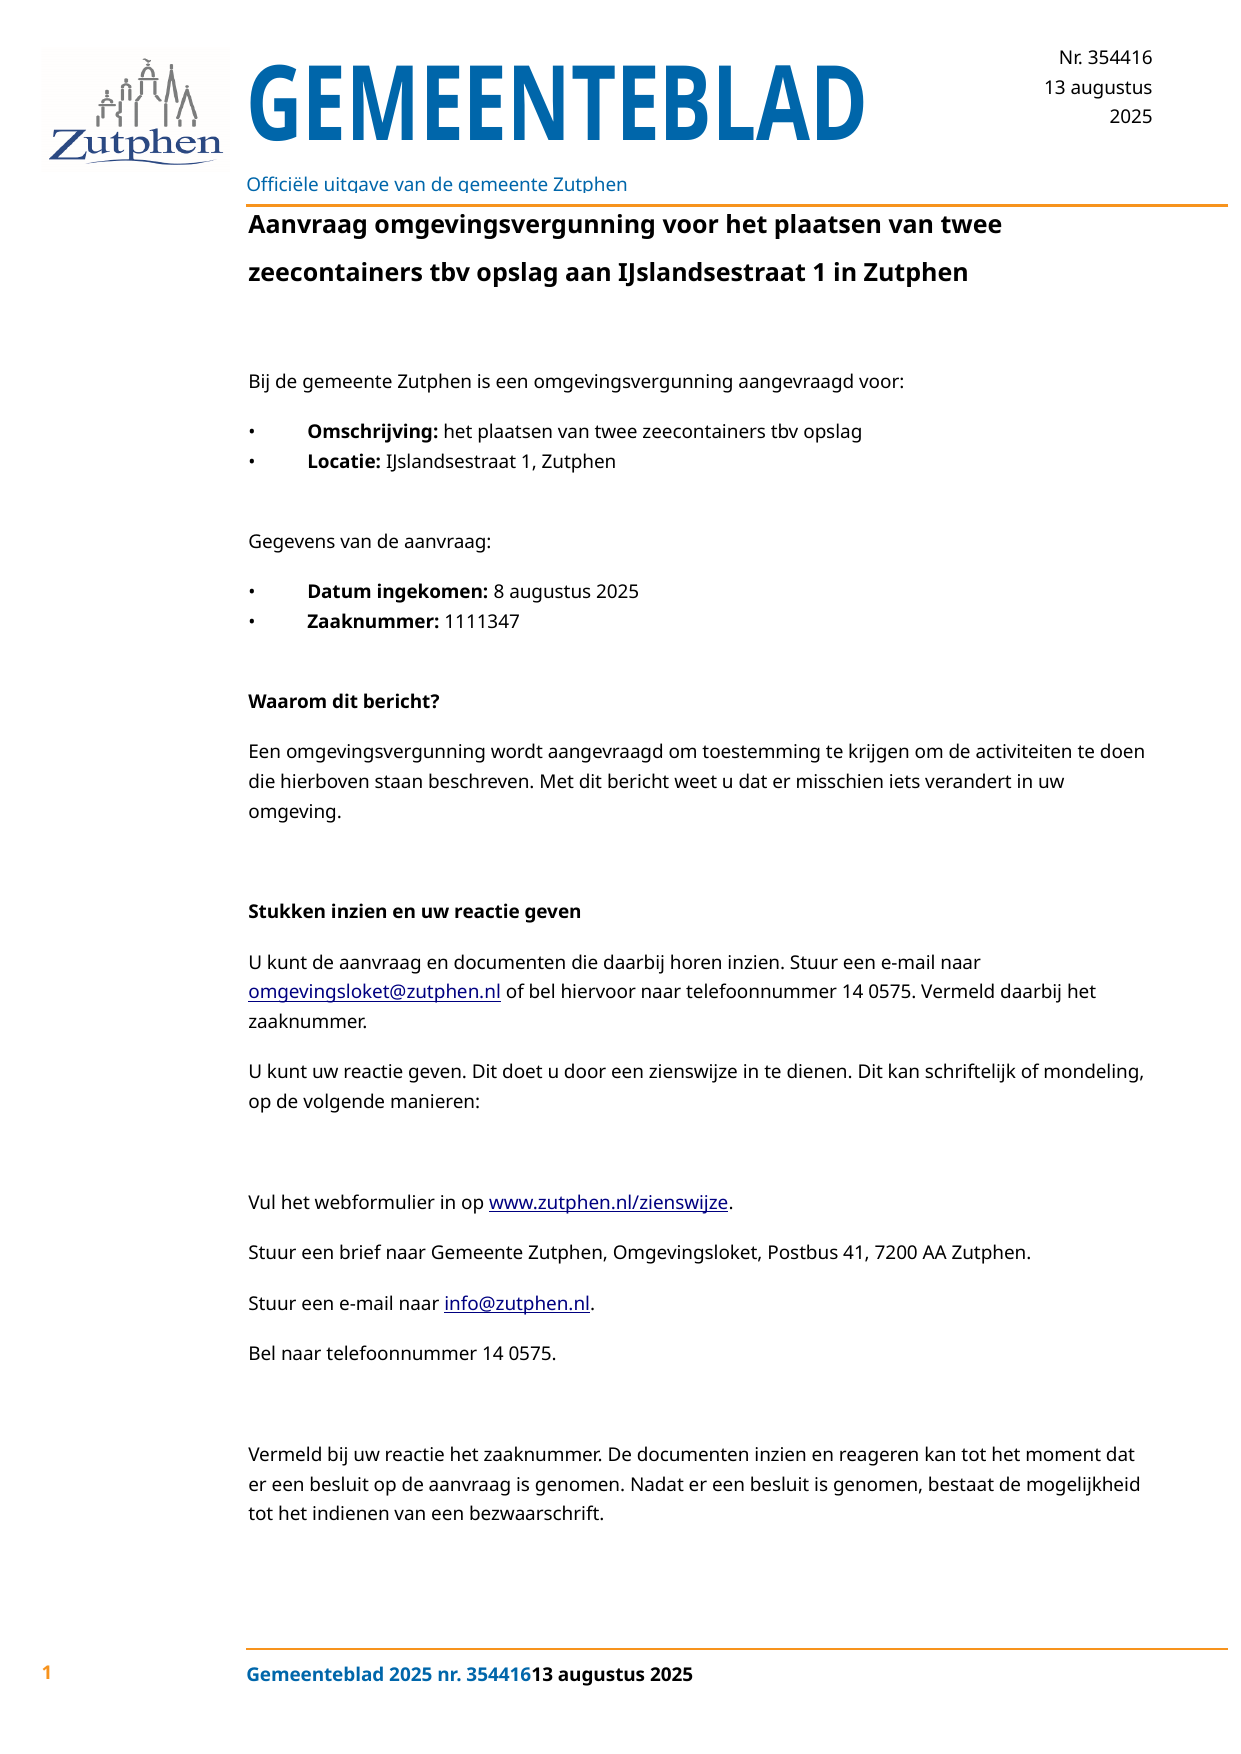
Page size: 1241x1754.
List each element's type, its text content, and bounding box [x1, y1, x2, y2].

text Waarom dit bericht? [248, 688, 1152, 714]
text Bij de gemeente Zutphen is een omgevingsvergunning aangevraagd voor: [248, 368, 1152, 394]
text Vermeld bij uw reactie het zaaknummer. De documenten inzien en reageren kan tot het moment dat er een besluit op de aanvraag is genomen. Nadat er een besluit is genomen, bestaat de mogelijkheid tot het indienen van een bezwaarschrift. [248, 1441, 1152, 1526]
list Locatie: IJslandsestraat 1, Zutphen [248, 448, 1152, 474]
picture [41, 47, 231, 172]
text U kunt uw reactie geven. Dit doet u door een zienswijze in te dienen. Dit kan schriftelijk of mondeling, op de volgende manieren: [248, 1059, 1152, 1114]
text U kunt de aanvraag en documenten die daarbij horen inzien. Stuur een e-mail naar omgevingsloket@zutphen.nl of bel hiervoor naar telefoonnummer 14 0575. Vermeld daarbij het zaaknummer. [248, 949, 1152, 1034]
text Stuur een e-mail naar info@zutphen.nl. [248, 1290, 1152, 1316]
text Stuur een brief naar Gemeente Zutphen, Omgevingsloket, Postbus 41, 7200 AA Zutphen. [248, 1239, 1152, 1265]
text Stukken inzien en uw reactie geven [248, 899, 1152, 924]
text Bel naar telefoonnummer 14 0575. [248, 1340, 1152, 1366]
text Aanvraag omgevingsvergunning voor het plaatsen van twee zeecontainers tbv opslag aan IJslandsestraat 1 in Zutphen [248, 207, 1152, 288]
text Vul het webformulier in op www.zutphen.nl/zienswijze. [248, 1189, 1152, 1215]
text Gegevens van de aanvraag: [248, 528, 1152, 554]
text Een omgevingsvergunning wordt aangevraagd om toestemming te krijgen om de activiteiten te doen die hierboven staan beschreven. Met dit bericht weet u dat er misschien iets verandert in uw omgeving. [248, 739, 1152, 824]
list Datum ingekomen: 8 augustus 2025 [248, 579, 1152, 604]
list Omschrijving: het plaatsen van twee zeecontainers tbv opslag [248, 419, 1152, 444]
list Zaaknummer: 1111347 [248, 608, 1152, 634]
